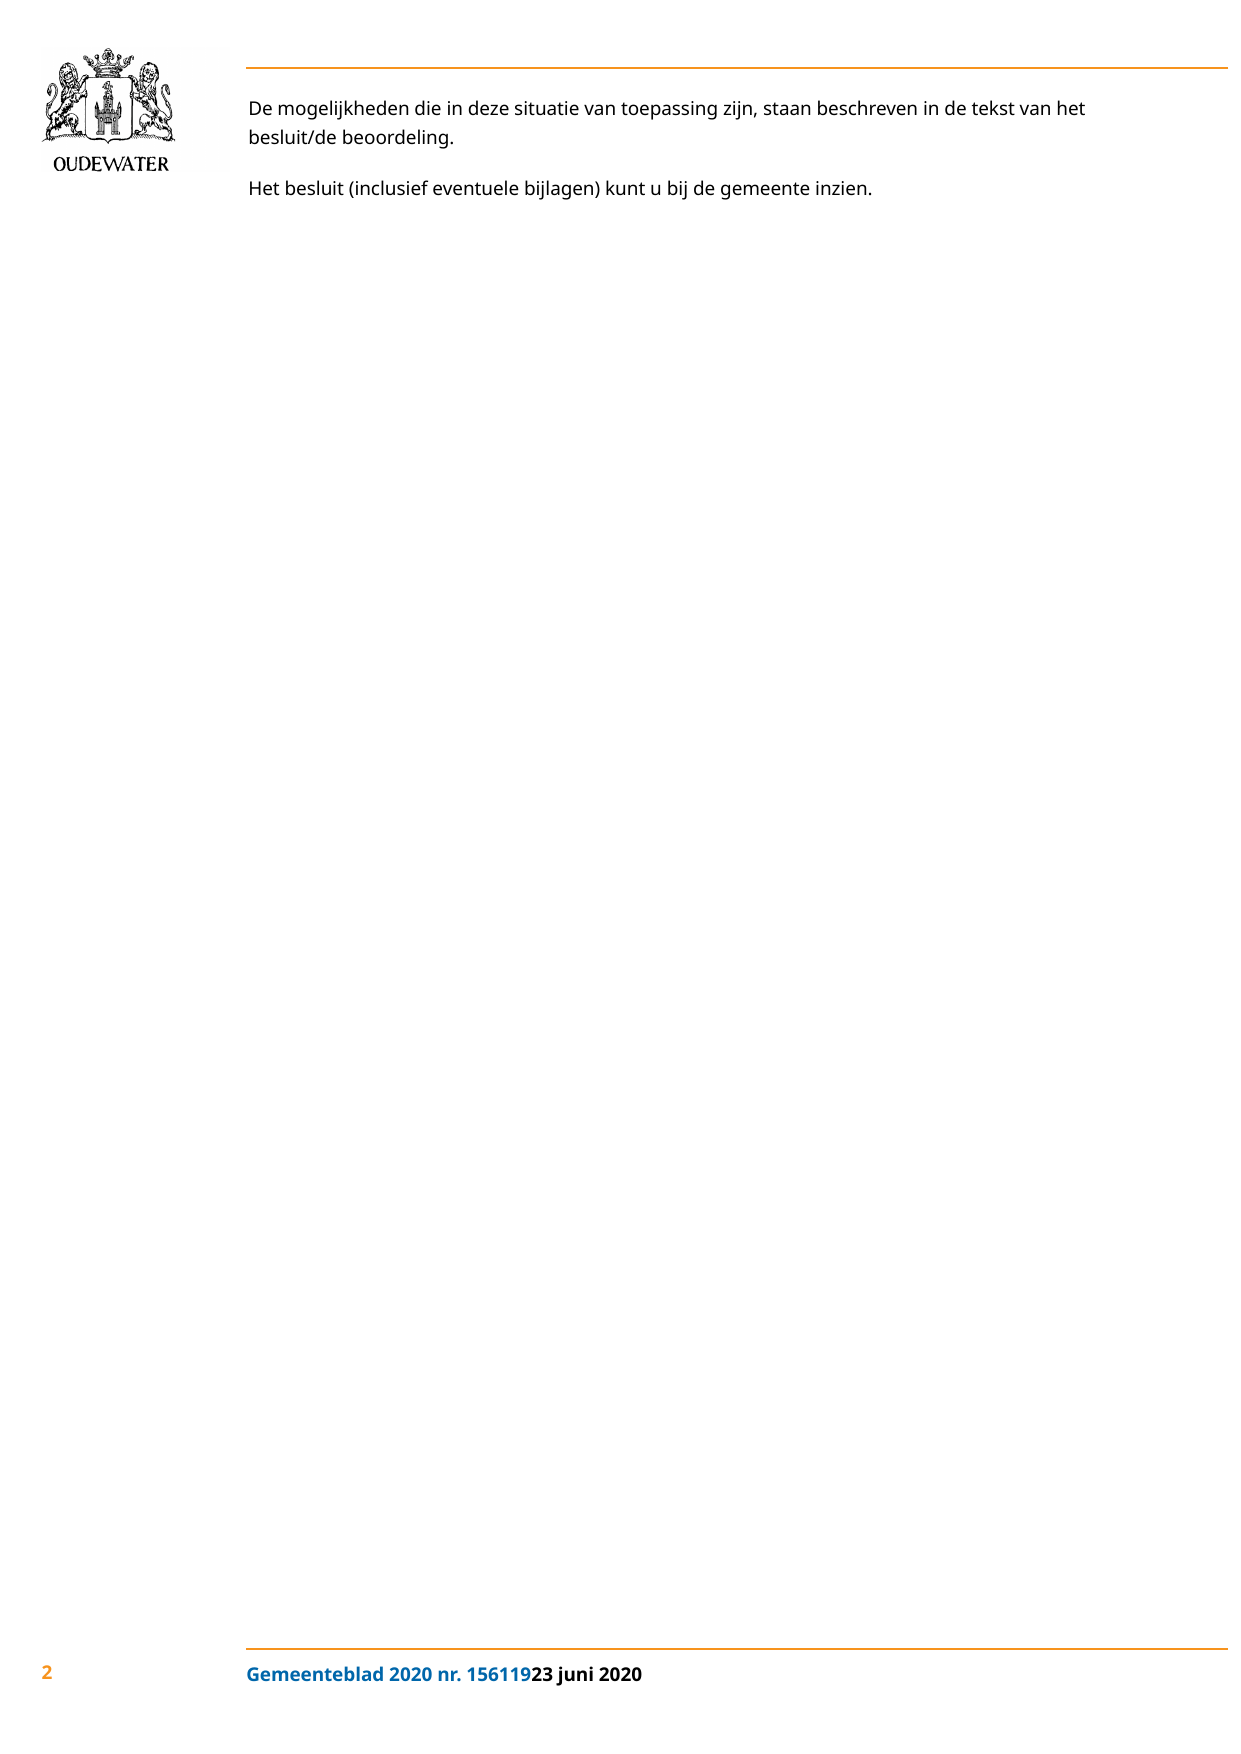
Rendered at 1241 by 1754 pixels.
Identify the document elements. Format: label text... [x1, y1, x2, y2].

picture [41, 47, 231, 172]
text De mogelijkheden die in deze situatie van toepassing zijn, staan beschreven in de tekst van het besluit/de beoordeling. [248, 95, 1152, 150]
text Het besluit (inclusief eventuele bijlagen) kunt u bij de gemeente inzien. [248, 175, 1152, 201]
